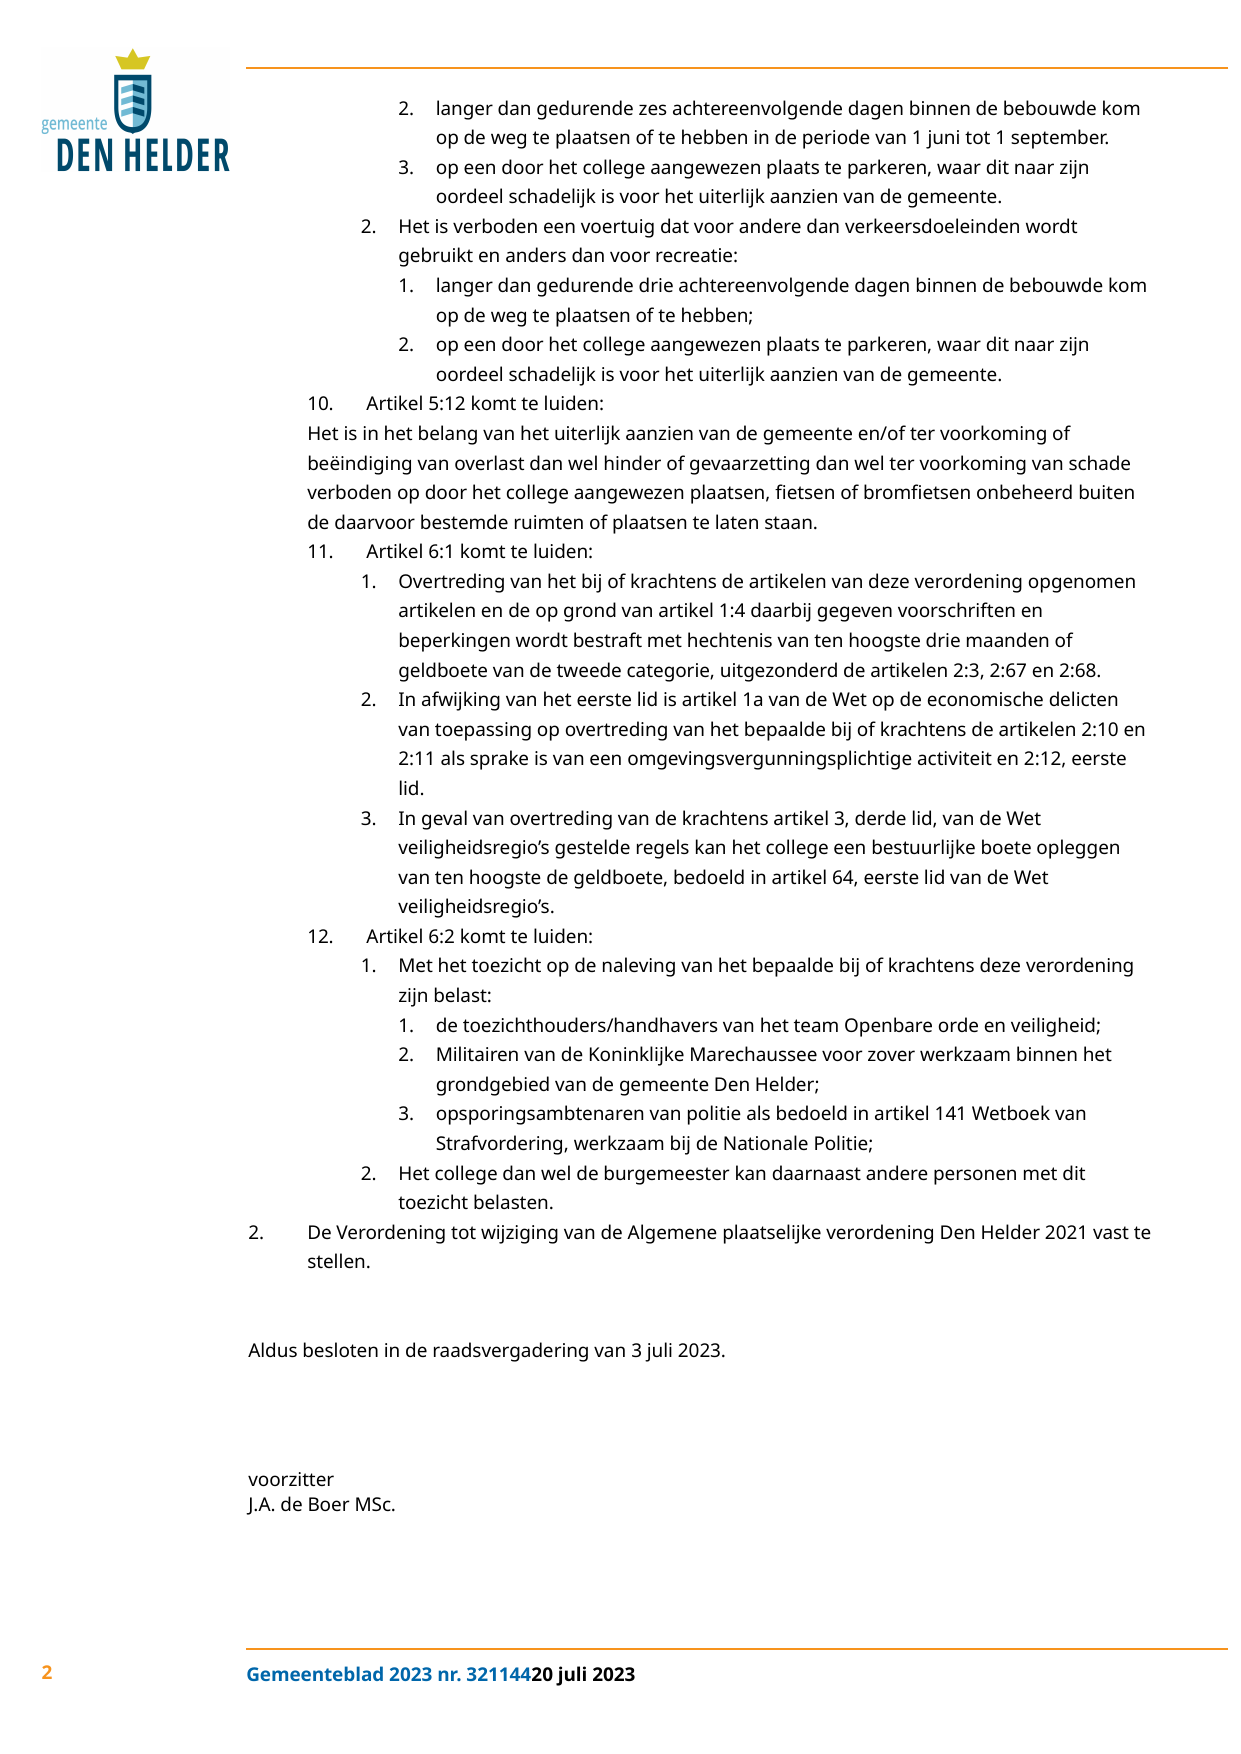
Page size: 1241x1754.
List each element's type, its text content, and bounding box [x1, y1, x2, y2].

picture [182, 144, 187, 165]
list Artikel 5:12 komt te luiden: [307, 391, 1152, 416]
picture [100, 154, 106, 172]
list Overtreding van het bij of krachtens de artikelen van deze verordening opgenomen artikelen en de op grond van artikel 1:4 daarbij gegeven voorschriften en beperkingen wordt bestraft met hechtenis van ten hoogste drie maanden of geldboete van de tweede categorie, uitgezonderd de artikelen 2:3, 2:67 en 2:68. [361, 568, 1152, 683]
list Artikel 6:1 komt te luiden: [307, 538, 1152, 564]
text voorzitter [248, 1466, 1152, 1492]
list op een door het college aangewezen plaats te parkeren, waar dit naar zijn oordeel schadelijk is voor het uiterlijk aanzien van de gemeente. [398, 331, 1152, 387]
list Artikel 6:2 komt te luiden: [307, 923, 1152, 949]
list langer dan gedurende drie achtereenvolgende dagen binnen de bebouwde kom op de weg te plaatsen of te hebben; [398, 272, 1152, 328]
list opsporingsambtenaren van politie als bedoeld in artikel 141 Wetboek van Strafvordering, werkzaam bij de Nationale Politie; [398, 1101, 1152, 1156]
picture [130, 157, 135, 172]
list op een door het college aangewezen plaats te parkeren, waar dit naar zijn oordeel schadelijk is voor het uiterlijk aanzien van de gemeente. [398, 154, 1152, 209]
list de toezichthouders/handhavers van het team Openbare orde en veiligheid; [398, 1012, 1152, 1038]
list In afwijking van het eerste lid is artikel 1a van de Wet op de economische delicten van toepassing op overtreding van het bepaalde bij of krachtens de artikelen 2:10 en 2:11 als sprake is van een omgevingsvergunningsplichtige activiteit en 2:12, eerste lid. [361, 686, 1152, 801]
list Het is in het belang van het uiterlijk aanzien van de gemeente en/of ter voorkoming of beëindiging van overlast dan wel hinder of gevaarzetting dan wel ter voorkoming van schade verboden op door het college aangewezen plaatsen, fietsen of bromfietsen onbeheerd buiten de daarvoor bestemde ruimten of plaatsen te laten staan. [248, 420, 1152, 535]
list langer dan gedurende zes achtereenvolgende dagen binnen de bebouwde kom op de weg te plaatsen of te hebben in de periode van 1 juni tot 1 september. [398, 95, 1152, 150]
list Militairen van de Koninklijke Marechaussee voor zover werkzaam binnen het grondgebied van de gemeente Den Helder; [398, 1041, 1152, 1097]
list Met het toezicht op de naleving van het bepaalde bij of krachtens deze verordening zijn belast: [361, 953, 1152, 1008]
list In geval van overtreding van de krachtens artikel 3, derde lid, van de Wet veiligheidsregio’s gestelde regels kan het college een bestuurlijke boete opleggen van ten hoogste de geldboete, bedoeld in artikel 64, eerste lid van de Wet veiligheidsregio’s. [361, 805, 1152, 919]
list De Verordening tot wijziging van de Algemene plaatselijke verordening Den Helder 2021 vast te stellen. [248, 1219, 1152, 1274]
list Het is verboden een voertuig dat voor andere dan verkeersdoeleinden wordt gebruikt en anders dan voor recreatie: [361, 213, 1152, 268]
picture [41, 47, 231, 172]
picture [220, 160, 224, 172]
text Aldus besloten in de raadsvergadering van 3 juli 2023. [248, 1337, 1152, 1363]
picture [63, 144, 68, 165]
text J.A. de Boer MSc. [248, 1492, 1152, 1517]
list Het college dan wel de burgemeester kan daarnaast andere personen met dit toezicht belasten. [361, 1160, 1152, 1215]
